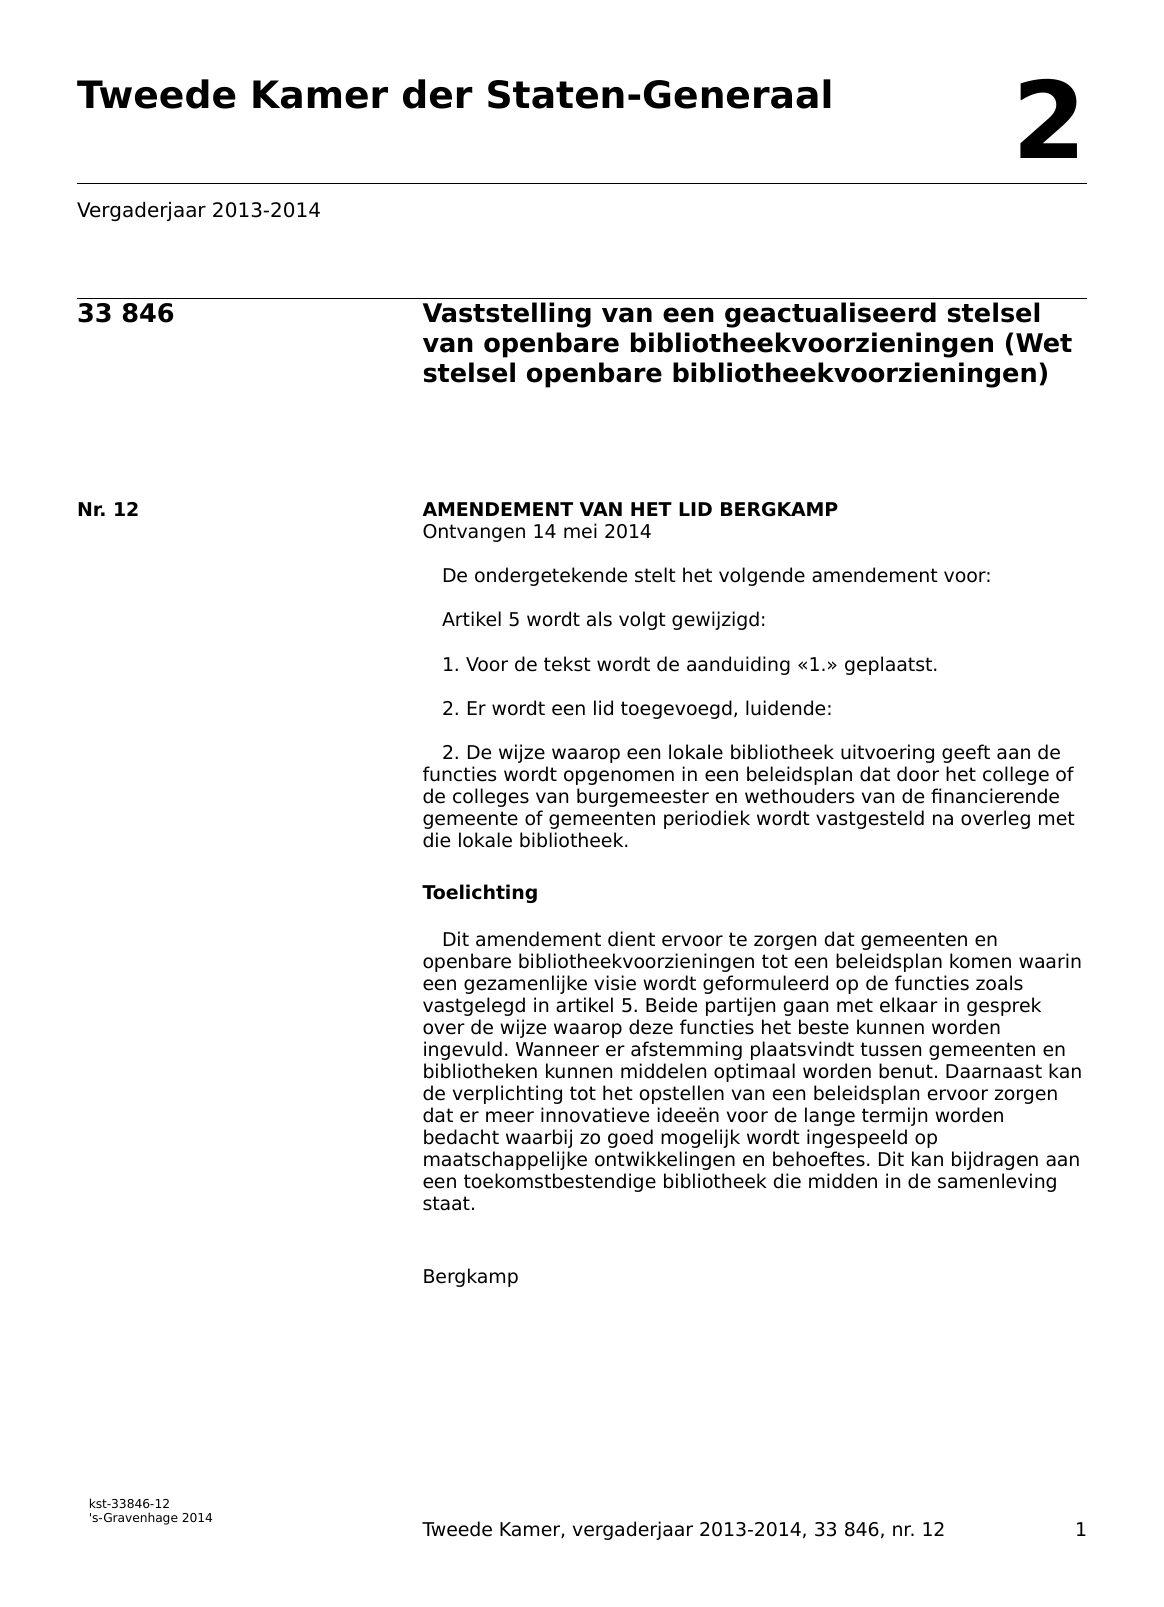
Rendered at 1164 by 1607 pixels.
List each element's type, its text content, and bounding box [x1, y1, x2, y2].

table_header Tweede Kamer der Staten-Generaal [77, 59, 886, 183]
text 2. De wijze waarop een lokale bibliotheek uitvoering geeft aan de functies wordt opgenomen in een beleidsplan dat door het college of de colleges van burgemeester en wethouders van de financierende gemeente of gemeenten periodiek wordt vastgesteld na overleg met die lokale bibliotheek. [422, 742, 1087, 852]
subtitle Nr. 12 AMENDEMENT VAN HET LID BERGKAMP [77, 499, 1087, 521]
text Bergkamp [422, 1244, 1087, 1288]
text 1. Voor de tekst wordt de aanduiding «1.» geplaatst. [422, 653, 1087, 676]
text Dit amendement dient ervoor te zorgen dat gemeenten en openbare bibliotheekvoorzieningen tot een beleidsplan komen waarin een gezamenlijke visie wordt geformuleerd op de functies zoals vastgelegd in artikel 5. Beide partijen gaan met elkaar in gesprek over de wijze waarop deze functies het beste kunnen worden ingevuld. Wanneer er afstemming plaatsvindt tussen gemeenten en bibliotheken kunnen middelen optimaal worden benut. Daarnaast kan de verplichting tot het opstellen van een beleidsplan ervoor zorgen dat er meer innovatieve ideeën voor de lange termijn worden bedacht waarbij zo goed mogelijk wordt ingespeeld op maatschappelijke ontwikkelingen en behoeftes. Dit kan bijdragen aan een toekomstbestendige bibliotheek die midden in de samenleving staat. [422, 929, 1087, 1214]
text Artikel 5 wordt als volgt gewijzigd: [422, 609, 1087, 631]
table_header 2 [886, 59, 1087, 183]
text Ontvangen 14 mei 2014 [422, 521, 1087, 543]
table_cell Vergaderjaar 2013-2014 [77, 184, 1087, 298]
subtitle 33 846 Vaststelling van een geactualiseerd stelsel van openbare bibliotheekvoorzieningen (Wet stelsel openbare bibliotheekvoorzieningen) [77, 299, 1087, 388]
text 2. Er wordt een lid toegevoegd, luidende: [422, 698, 1087, 720]
text 's-Gravenhage 2014 [88, 1511, 323, 1525]
text De ondergetekende stelt het volgende amendement voor: [422, 565, 1087, 587]
text kst-33846-12 [88, 1497, 323, 1511]
subtitle Toelichting [422, 882, 1087, 904]
